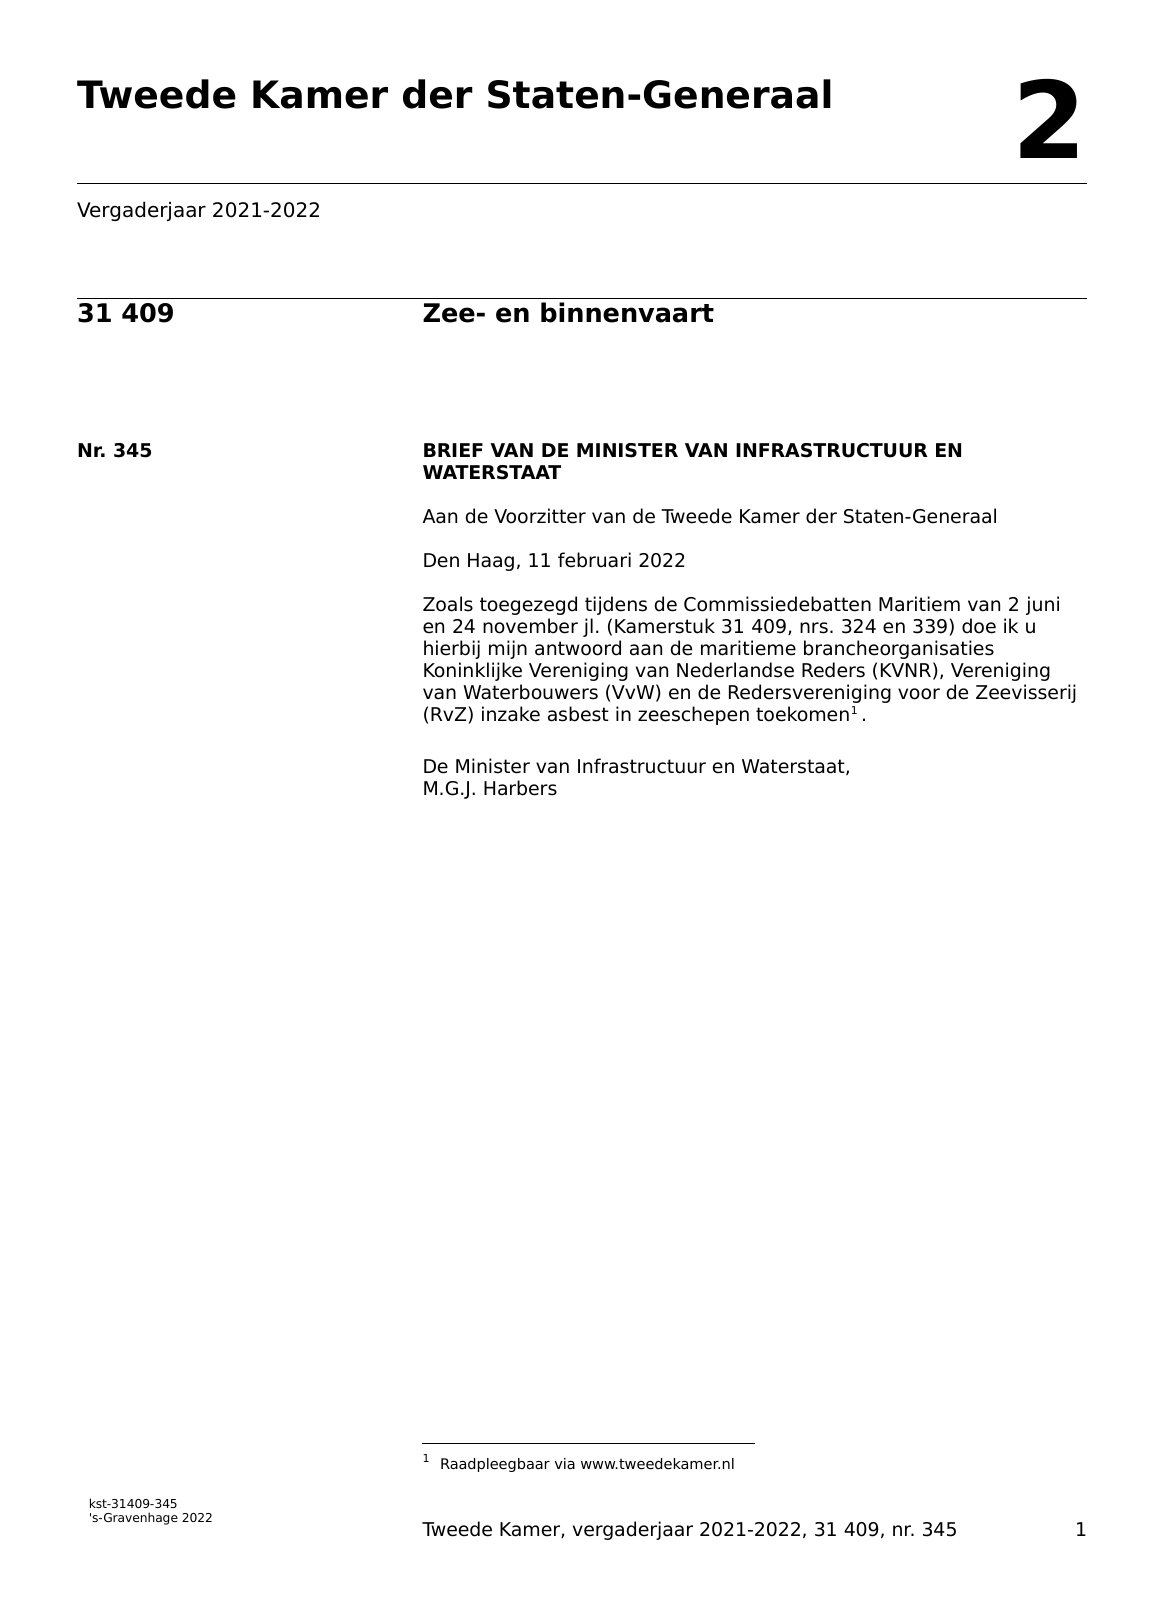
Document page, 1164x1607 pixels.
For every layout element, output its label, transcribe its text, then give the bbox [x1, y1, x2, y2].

text Aan de Voorzitter van de Tweede Kamer der Staten-Generaal [422, 506, 1087, 528]
text Zoals toegezegd tijdens de Commissiedebatten Maritiem van 2 juni en 24 november jl. (Kamerstuk 31 409, nrs. 324 en 339) doe ik u hierbij mijn antwoord aan de maritieme brancheorganisaties Koninklijke Vereniging van Nederlandse Reders (KVNR), Vereniging van Waterbouwers (VvW) en de Redersvereniging voor de Zeevisserij (RvZ) inzake asbest in zeeschepen toekomen. [422, 594, 1087, 726]
text Den Haag, 11 februari 2022 [422, 550, 1087, 572]
text De Minister van Infrastructuur en Waterstaat, M.G.J. Harbers [422, 756, 1087, 800]
text 's-Gravenhage 2022 [88, 1511, 323, 1525]
subtitle 31 409 Zee- en binnenvaart [77, 299, 1087, 329]
table_header 2 [886, 59, 1087, 183]
text kst-31409-345 [88, 1497, 323, 1511]
table_cell Vergaderjaar 2021-2022 [77, 184, 1087, 298]
table_header Tweede Kamer der Staten-Generaal [77, 59, 886, 183]
subtitle Nr. 345 BRIEF VAN DE MINISTER VAN INFRASTRUCTUUR EN WATERSTAAT [77, 440, 1087, 484]
text Raadpleegbaar via www.tweedekamer.nl [422, 1452, 1087, 1474]
